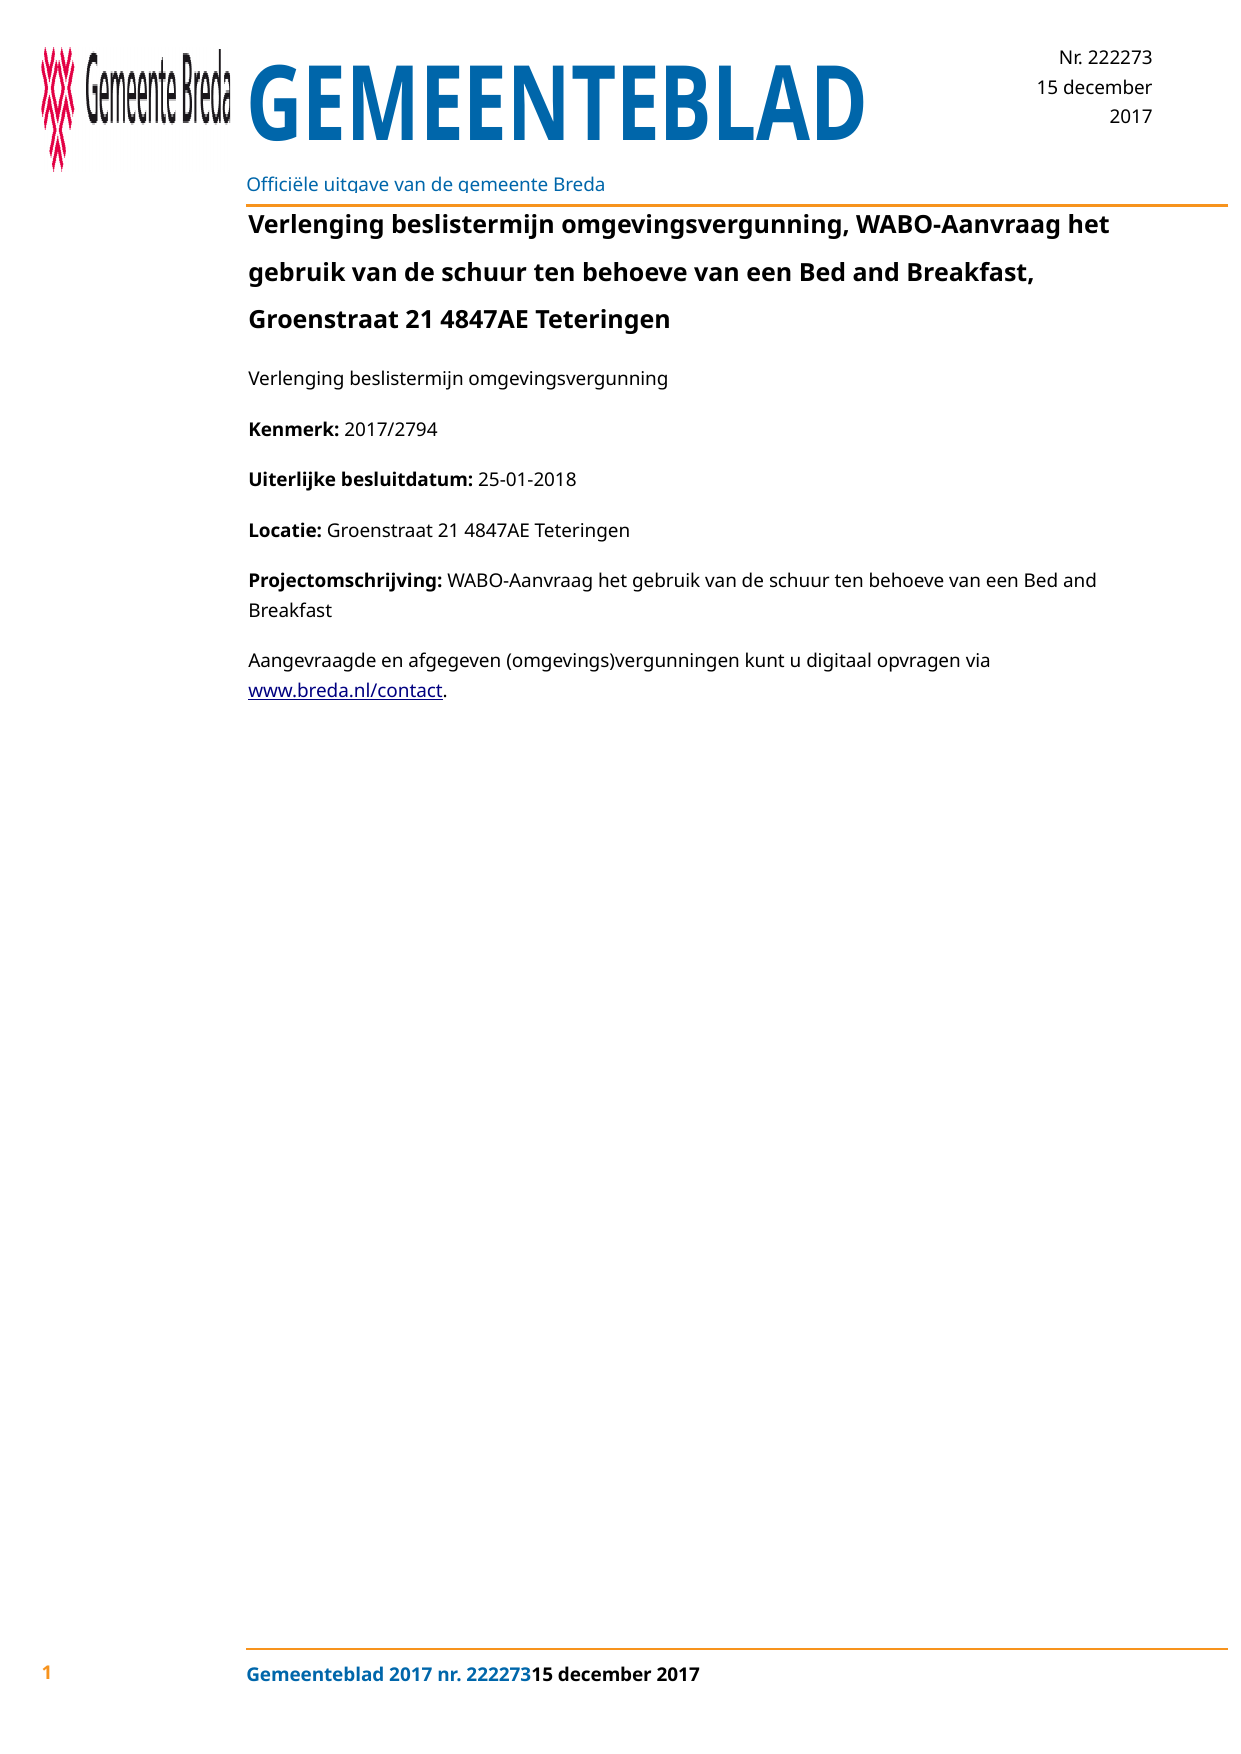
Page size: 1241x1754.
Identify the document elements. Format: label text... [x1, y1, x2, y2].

text Projectomschrijving: WABO-Aanvraag het gebruik van de schuur ten behoeve van een Bed and Breakfast [248, 567, 1152, 622]
text Kenmerk: 2017/2794 [248, 416, 1152, 442]
text Locatie: Groenstraat 21 4847AE Teteringen [248, 517, 1152, 542]
text Aangevraagde en afgegeven (omgevings)vergunningen kunt u digitaal opvragen via www.breda.nl/contact. [248, 647, 1152, 702]
text Verlenging beslistermijn omgevingsvergunning, WABO-Aanvraag het gebruik van de schuur ten behoeve van een Bed and Breakfast, Groenstraat 21 4847AE Teteringen [248, 207, 1152, 336]
picture [41, 47, 231, 172]
text Uiterlijke besluitdatum: 25-01-2018 [248, 466, 1152, 492]
text Verlenging beslistermijn omgevingsvergunning [248, 366, 1152, 391]
